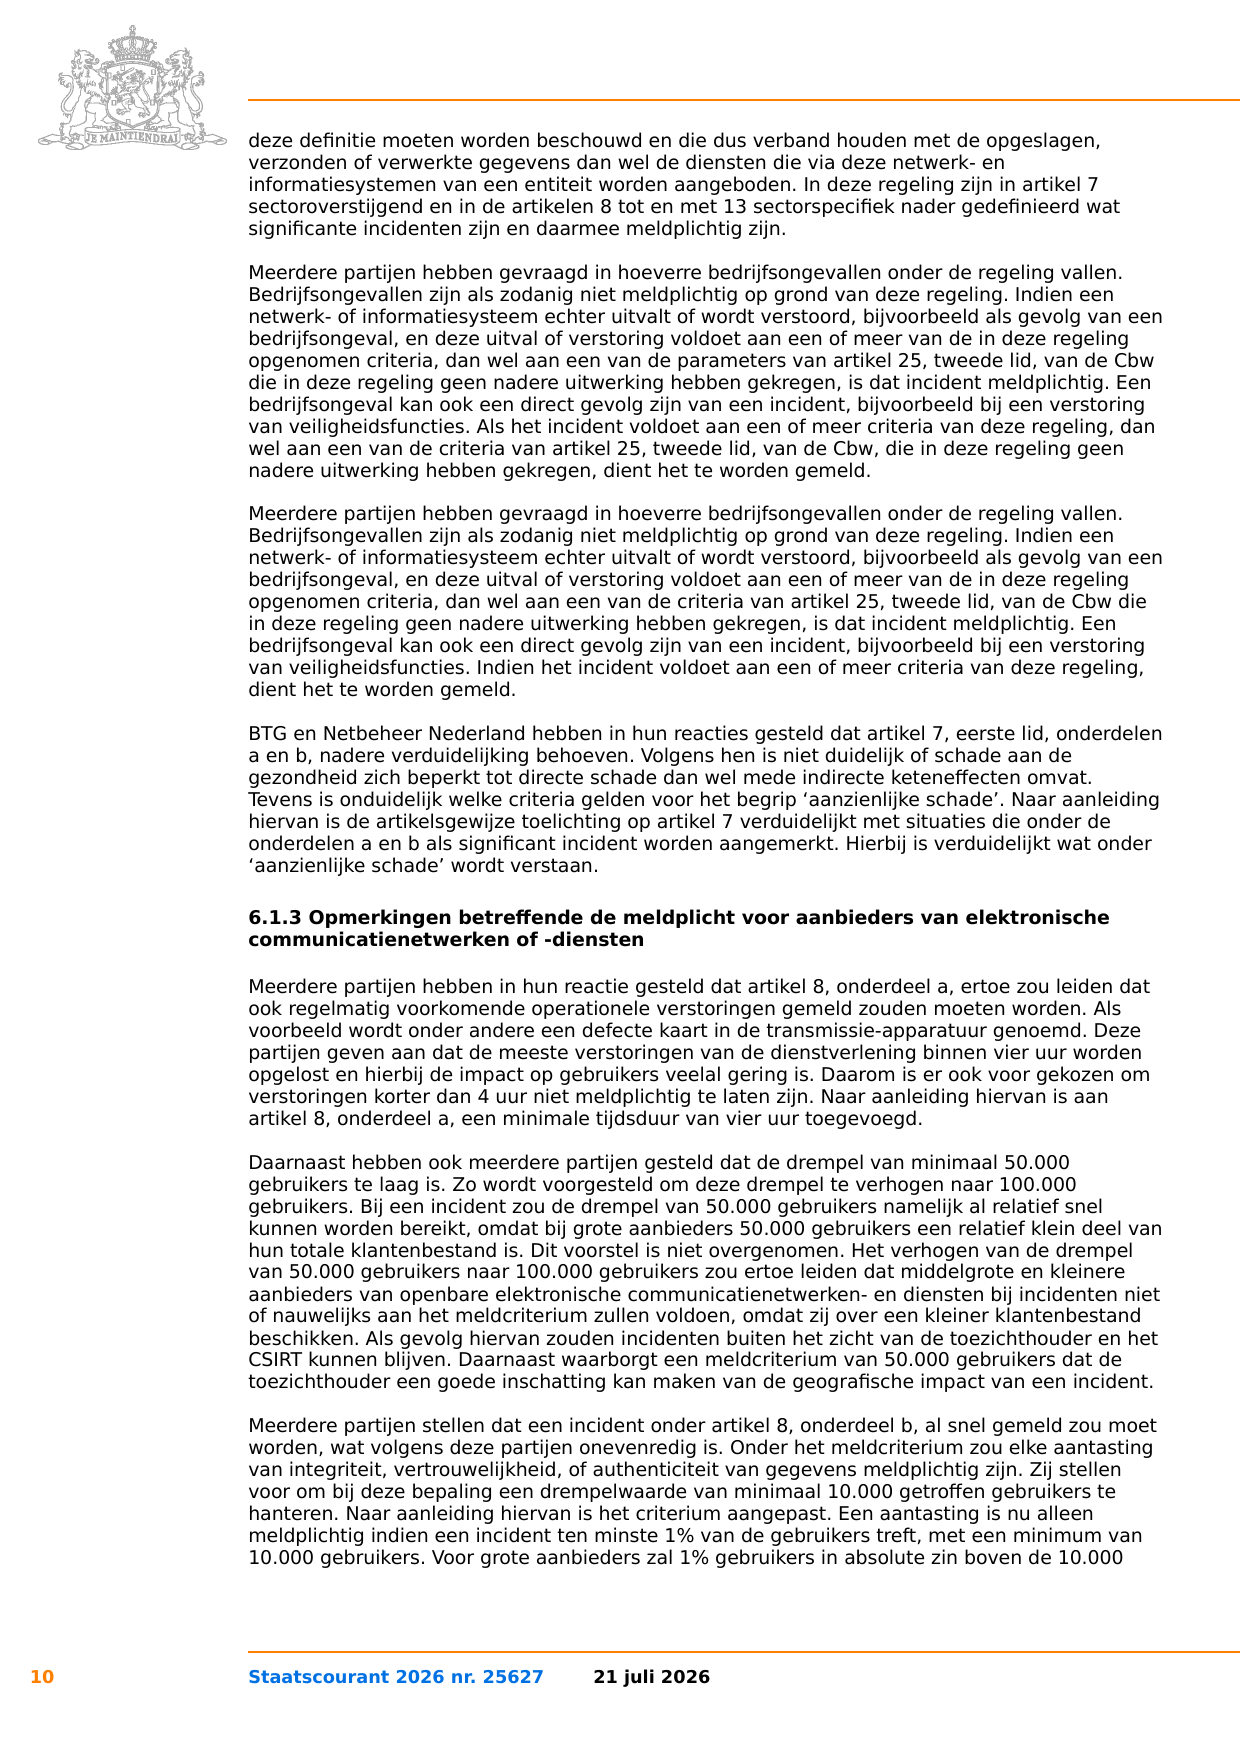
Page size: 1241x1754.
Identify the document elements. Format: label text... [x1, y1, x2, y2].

text Meerdere partijen hebben gevraagd in hoeverre bedrijfsongevallen onder de regeling vallen. Bedrijfsongevallen zijn als zodanig niet meldplichtig op grond van deze regeling. Indien een netwerk- of informatiesysteem echter uitvalt of wordt verstoord, bijvoorbeeld als gevolg van een bedrijfsongeval, en deze uitval of verstoring voldoet aan een of meer van de in deze regeling opgenomen criteria, dan wel aan een van de criteria van artikel 25, tweede lid, van de Cbw die in deze regeling geen nadere uitwerking hebben gekregen, is dat incident meldplichtig. Een bedrijfsongeval kan ook een direct gevolg zijn van een incident, bijvoorbeeld bij een verstoring van veiligheidsfuncties. Indien het incident voldoet aan een of meer criteria van deze regeling, dient het te worden gemeld. [248, 503, 1163, 701]
subtitle 6.1.3 Opmerkingen betreffende de meldplicht voor aanbieders van elektronische communicatienetwerken of -diensten [248, 907, 1163, 951]
text deze definitie moeten worden beschouwd en die dus verband houden met de opgeslagen, verzonden of verwerkte gegevens dan wel de diensten die via deze netwerk- en informatiesystemen van een entiteit worden aangeboden. In deze regeling zijn in artikel 7 sectoroverstijgend en in de artikelen 8 tot en met 13 sectorspecifiek nader gedefinieerd wat significante incidenten zijn en daarmee meldplichtig zijn. [248, 130, 1163, 240]
picture [38, 25, 227, 150]
text Daarnaast hebben ook meerdere partijen gesteld dat de drempel van minimaal 50.000 gebruikers te laag is. Zo wordt voorgesteld om deze drempel te verhogen naar 100.000 gebruikers. Bij een incident zou de drempel van 50.000 gebruikers namelijk al relatief snel kunnen worden bereikt, omdat bij grote aanbieders 50.000 gebruikers een relatief klein deel van hun totale klantenbestand is. Dit voorstel is niet overgenomen. Het verhogen van de drempel van 50.000 gebruikers naar 100.000 gebruikers zou ertoe leiden dat middelgrote en kleinere aanbieders van openbare elektronische communicatienetwerken- en diensten bij incidenten niet of nauwelijks aan het meldcriterium zullen voldoen, omdat zij over een kleiner klantenbestand beschikken. Als gevolg hiervan zouden incidenten buiten het zicht van de toezichthouder en het CSIRT kunnen blijven. Daarnaast waarborgt een meldcriterium van 50.000 gebruikers dat de toezichthouder een goede inschatting kan maken van de geografische impact van een incident. [248, 1152, 1163, 1393]
text BTG en Netbeheer Nederland hebben in hun reacties gesteld dat artikel 7, eerste lid, onderdelen a en b, nadere verduidelijking behoeven. Volgens hen is niet duidelijk of schade aan de gezondheid zich beperkt tot directe schade dan wel mede indirecte keteneffecten omvat. Tevens is onduidelijk welke criteria gelden voor het begrip ‘aanzienlijke schade’. Naar aanleiding hiervan is de artikelsgewijze toelichting op artikel 7 verduidelijkt met situaties die onder de onderdelen a en b als significant incident worden aangemerkt. Hierbij is verduidelijkt wat onder ‘aanzienlijke schade’ wordt verstaan. [248, 723, 1163, 877]
text Meerdere partijen hebben gevraagd in hoeverre bedrijfsongevallen onder de regeling vallen. Bedrijfsongevallen zijn als zodanig niet meldplichtig op grond van deze regeling. Indien een netwerk- of informatiesysteem echter uitvalt of wordt verstoord, bijvoorbeeld als gevolg van een bedrijfsongeval, en deze uitval of verstoring voldoet aan een of meer van de in deze regeling opgenomen criteria, dan wel aan een van de parameters van artikel 25, tweede lid, van de Cbw die in deze regeling geen nadere uitwerking hebben gekregen, is dat incident meldplichtig. Een bedrijfsongeval kan ook een direct gevolg zijn van een incident, bijvoorbeeld bij een verstoring van veiligheidsfuncties. Als het incident voldoet aan een of meer criteria van deze regeling, dan wel aan een van de criteria van artikel 25, tweede lid, van de Cbw, die in deze regeling geen nadere uitwerking hebben gekregen, dient het te worden gemeld. [248, 262, 1163, 481]
text Meerdere partijen stellen dat een incident onder artikel 8, onderdeel b, al snel gemeld zou moet worden, wat volgens deze partijen onevenredig is. Onder het meldcriterium zou elke aantasting van integriteit, vertrouwelijkheid, of authenticiteit van gegevens meldplichtig zijn. Zij stellen voor om bij deze bepaling een drempelwaarde van minimaal 10.000 getroffen gebruikers te hanteren. Naar aanleiding hiervan is het criterium aangepast. Een aantasting is nu alleen meldplichtig indien een incident ten minste 1% van de gebruikers treft, met een minimum van 10.000 gebruikers. Voor grote aanbieders zal 1% gebruikers in absolute zin boven de 10.000 [248, 1415, 1163, 1569]
text Meerdere partijen hebben in hun reactie gesteld dat artikel 8, onderdeel a, ertoe zou leiden dat ook regelmatig voorkomende operationele verstoringen gemeld zouden moeten worden. Als voorbeeld wordt onder andere een defecte kaart in de transmissie-apparatuur genoemd. Deze partijen geven aan dat de meeste verstoringen van de dienstverlening binnen vier uur worden opgelost en hierbij de impact op gebruikers veelal gering is. Daarom is er ook voor gekozen om verstoringen korter dan 4 uur niet meldplichtig te laten zijn. Naar aanleiding hiervan is aan artikel 8, onderdeel a, een minimale tijdsduur van vier uur toegevoegd. [248, 976, 1163, 1130]
